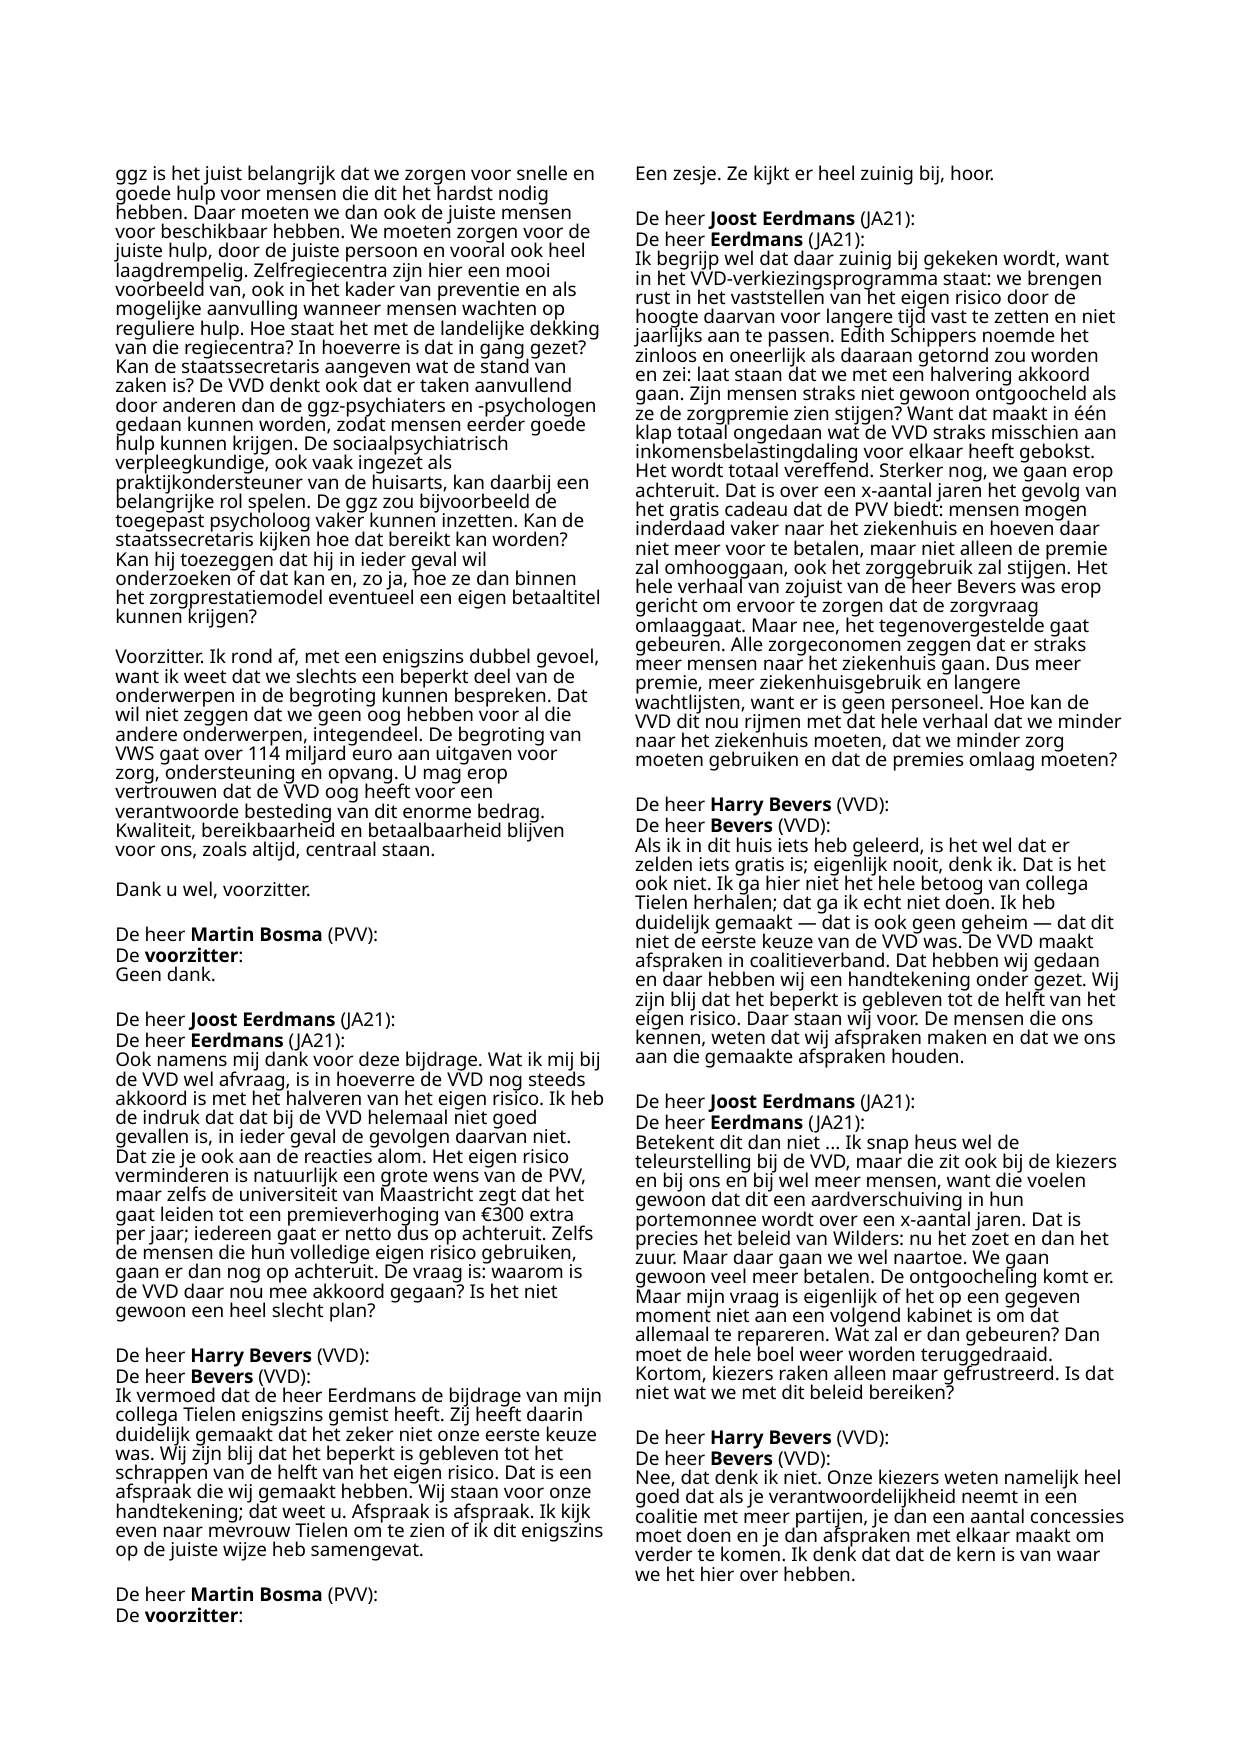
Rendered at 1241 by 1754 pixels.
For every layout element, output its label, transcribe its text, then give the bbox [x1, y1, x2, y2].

text De voorzitter: [115, 1607, 605, 1626]
text De heer Martin Bosma (PVV): [115, 1581, 605, 1607]
text Ook namens mij dank voor deze bijdrage. Wat ik mij bij de VVD wel afvraag, is in hoeverre de VVD nog steeds akkoord is met het halveren van het eigen risico. Ik heb de indruk dat dat bij de VVD helemaal niet goed gevallen is, in ieder geval de gevolgen daarvan niet. Dat zie je ook aan de reacties alom. Het eigen risico verminderen is natuurlijk een grote wens van de PVV, maar zelfs de universiteit van Maastricht zegt dat het gaat leiden tot een premieverhoging van €300 extra per jaar; iedereen gaat er netto dus op achteruit. Zelfs de mensen die hun volledige eigen risico gebruiken, gaan er dan nog op achteruit. De vraag is: waarom is de VVD daar nou mee akkoord gegaan? Is het niet gewoon een heel slecht plan? [115, 1051, 605, 1321]
text ggz is het juist belangrijk dat we zorgen voor snelle en goede hulp voor mensen die dit het hardst nodig hebben. Daar moeten we dan ook de juiste mensen voor beschikbaar hebben. We moeten zorgen voor de juiste hulp, door de juiste persoon en vooral ook heel laagdrempelig. Zelfregiecentra zijn hier een mooi voorbeeld van, ook in het kader van preventie en als mogelijke aanvulling wanneer mensen wachten op reguliere hulp. Hoe staat het met de landelijke dekking van die regiecentra? In hoeverre is dat in gang gezet? Kan de staatssecretaris aangeven wat de stand van zaken is? De VVD denkt ook dat er taken aanvullend door anderen dan de ggz-psychiaters en -psychologen gedaan kunnen worden, zodat mensen eerder goede hulp kunnen krijgen. De sociaalpsychiatrisch verpleegkundige, ook vaak ingezet als praktijkondersteuner van de huisarts, kan daarbij een belangrijke rol spelen. De ggz zou bijvoorbeeld de toegepast psycholoog vaker kunnen inzetten. Kan de staatssecretaris kijken hoe dat bereikt kan worden? Kan hij toezeggen dat hij in ieder geval wil onderzoeken of dat kan en, zo ja, hoe ze dan binnen het zorgprestatiemodel eventueel een eigen betaaltitel kunnen krijgen? [115, 165, 605, 628]
text De heer Martin Bosma (PVV): [115, 921, 605, 947]
text De heer Eerdmans (JA21): [115, 1032, 605, 1051]
text Betekent dit dan niet ... Ik snap heus wel de teleurstelling bij de VVD, maar die zit ook bij de kiezers en bij ons en bij wel meer mensen, want die voelen gewoon dat dit een aardverschuiving in hun portemonnee wordt over een x-aantal jaren. Dat is precies het beleid van Wilders: nu het zoet en dan het zuur. Maar daar gaan we wel naartoe. We gaan gewoon veel meer betalen. De ontgoocheling komt er. Maar mijn vraag is eigenlijk of het op een gegeven moment niet aan een volgend kabinet is om dat allemaal te repareren. Wat zal er dan gebeuren? Dan moet de hele boel weer worden teruggedraaid. Kortom, kiezers raken alleen maar gefrustreerd. Is dat niet wat we met dit beleid bereiken? [635, 1134, 1125, 1403]
text Ik begrijp wel dat daar zuinig bij gekeken wordt, want in het VVD-verkiezingsprogramma staat: we brengen rust in het vaststellen van het eigen risico door de hoogte daarvan voor langere tijd vast te zetten en niet jaarlijks aan te passen. Edith Schippers noemde het zinloos en oneerlijk als daaraan getornd zou worden en zei: laat staan dat we met een halvering akkoord gaan. Zijn mensen straks niet gewoon ontgoocheld als ze de zorgpremie zien stijgen? Want dat maakt in één klap totaal ongedaan wat de VVD straks misschien aan inkomensbelastingdaling voor elkaar heeft gebokst. Het wordt totaal vereffend. Sterker nog, we gaan erop achteruit. Dat is over een x-aantal jaren het gevolg van het gratis cadeau dat de PVV biedt: mensen mogen inderdaad vaker naar het ziekenhuis en hoeven daar niet meer voor te betalen, maar niet alleen de premie zal omhooggaan, ook het zorggebruik zal stijgen. Het hele verhaal van zojuist van de heer Bevers was erop gericht om ervoor te zorgen dat de zorgvraag omlaaggaat. Maar nee, het tegenovergestelde gaat gebeuren. Alle zorgeconomen zeggen dat er straks meer mensen naar het ziekenhuis gaan. Dus meer premie, meer ziekenhuisgebruik en langere wachtlijsten, want er is geen personeel. Hoe kan de VVD dit nou rijmen met dat hele verhaal dat we minder naar het ziekenhuis moeten, dat we minder zorg moeten gebruiken en dat de premies omlaag moeten? [635, 250, 1125, 771]
text De heer Eerdmans (JA21): [635, 231, 1125, 250]
text De voorzitter: [115, 947, 605, 966]
text De heer Joost Eerdmans (JA21): [635, 1089, 1125, 1114]
text Ik vermoed dat de heer Eerdmans de bijdrage van mijn collega Tielen enigszins gemist heeft. Zij heeft daarin duidelijk gemaakt dat het zeker niet onze eerste keuze was. Wij zijn blij dat het beperkt is gebleven tot het schrappen van de helft van het eigen risico. Dat is een afspraak die wij gemaakt hebben. Wij staan voor onze handtekening; dat weet u. Afspraak is afspraak. Ik kijk even naar mevrouw Tielen om te zien of ik dit enigszins op de juiste wijze heb samengevat. [115, 1387, 605, 1561]
text De heer Joost Eerdmans (JA21): [635, 205, 1125, 231]
text De heer Joost Eerdmans (JA21): [115, 1006, 605, 1032]
text Geen dank. [115, 966, 605, 986]
text Voorzitter. Ik rond af, met een enigszins dubbel gevoel, want ik weet dat we slechts een beperkt deel van de onderwerpen in de begroting kunnen bespreken. Dat wil niet zeggen dat we geen oog hebben voor al die andere onderwerpen, integendeel. De begroting van VWS gaat over 114 miljard euro aan uitgaven voor zorg, ondersteuning en opvang. U mag erop vertrouwen dat de VVD oog heeft voor een verantwoorde besteding van dit enorme bedrag. Kwaliteit, bereikbaarheid en betaalbaarheid blijven voor ons, zoals altijd, centraal staan. [115, 648, 605, 861]
text Nee, dat denk ik niet. Onze kiezers weten namelijk heel goed dat als je verantwoordelijkheid neemt in een coalitie met meer partijen, je dan een aantal concessies moet doen en je dan afspraken met elkaar maakt om verder te komen. Ik denk dat dat de kern is van waar we het hier over hebben. [635, 1469, 1125, 1585]
text De heer Eerdmans (JA21): [635, 1114, 1125, 1134]
text Als ik in dit huis iets heb geleerd, is het wel dat er zelden iets gratis is; eigenlijk nooit, denk ik. Dat is het ook niet. Ik ga hier niet het hele betoog van collega Tielen herhalen; dat ga ik echt niet doen. Ik heb duidelijk gemaakt — dat is ook geen geheim — dat dit niet de eerste keuze van de VVD was. De VVD maakt afspraken in coalitieverband. Dat hebben wij gedaan en daar hebben wij een handtekening onder gezet. Wij zijn blij dat het beperkt is gebleven tot de helft van het eigen risico. Daar staan wij voor. De mensen die ons kennen, weten dat wij afspraken maken en dat we ons aan die gemaakte afspraken houden. [635, 837, 1125, 1068]
text De heer Bevers (VVD): [635, 1450, 1125, 1469]
text Dank u wel, voorzitter. [115, 881, 605, 901]
text De heer Harry Bevers (VVD): [115, 1342, 605, 1368]
text Een zesje. Ze kijkt er heel zuinig bij, hoor. [635, 165, 1125, 184]
text De heer Bevers (VVD): [115, 1368, 605, 1387]
text De heer Bevers (VVD): [635, 817, 1125, 837]
text De heer Harry Bevers (VVD): [635, 792, 1125, 817]
text De heer Harry Bevers (VVD): [635, 1424, 1125, 1450]
